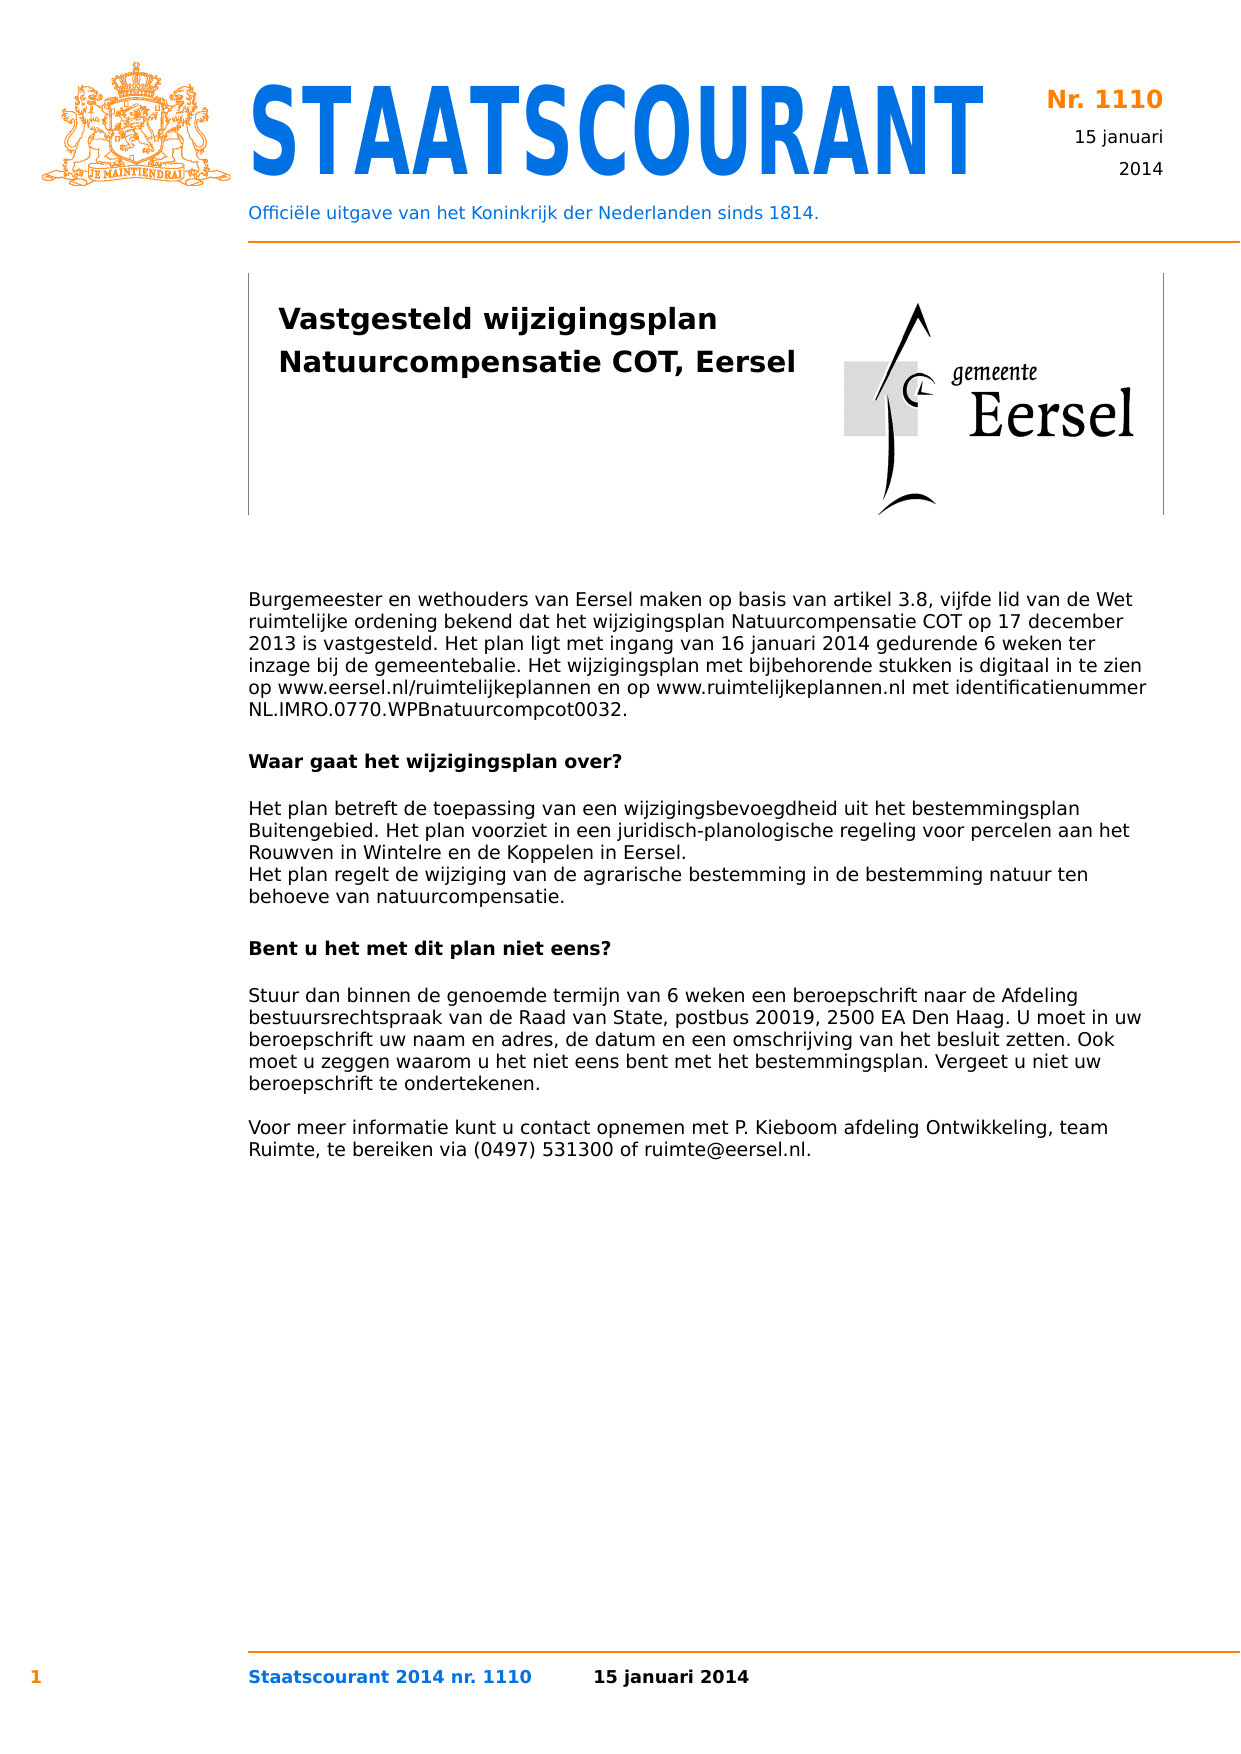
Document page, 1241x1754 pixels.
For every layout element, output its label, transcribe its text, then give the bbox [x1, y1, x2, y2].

table_header STAATSCOURANT [248, 62, 998, 203]
subtitle Bent u het met dit plan niet eens? [248, 938, 1163, 960]
picture [41, 62, 231, 186]
table_header Nr. 1110 [998, 62, 1240, 121]
text Voor meer informatie kunt u contact opnemen met P. Kieboom afdeling Ontwikkeling, team Ruimte, te bereiken via (0497) 531300 of ruimte@eersel.nl. [248, 1117, 1163, 1161]
picture [844, 302, 1134, 516]
table_header [25, 62, 248, 241]
table_cell 15 januari [998, 121, 1240, 153]
table_cell 2014 [998, 153, 1240, 203]
text Burgemeester en wethouders van Eersel maken op basis van artikel 3.8, vijfde lid van de Wet ruimtelijke ordening bekend dat het wijzigingsplan Natuurcompensatie COT op 17 december 2013 is vastgesteld. Het plan ligt met ingang van 16 januari 2014 gedurende 6 weken ter inzage bij de gemeentebalie. Het wijzigingsplan met bijbehorende stukken is digitaal in te zien op www.eersel.nl/ruimtelijkeplannen en op www.ruimtelijkeplannen.nl met identificatienummer NL.IMRO.0770.WPBnatuurcompcot0032. [248, 589, 1163, 721]
subtitle Vastgesteld wijzigingsplan Natuurcompensatie COT, Eersel [249, 273, 1163, 515]
text Stuur dan binnen de genoemde termijn van 6 weken een beroepschrift naar de Afdeling bestuursrechtspraak van de Raad van State, postbus 20019, 2500 EA Den Haag. U moet in uw beroepschrift uw naam en adres, de datum en een omschrijving van het besluit zetten. Ook moet u zeggen waarom u het niet eens bent met het bestemmingsplan. Vergeet u niet uw beroepschrift te ondertekenen. [248, 985, 1163, 1095]
text Het plan betreft de toepassing van een wijzigingsbevoegdheid uit het bestemmingsplan Buitengebied. Het plan voorziet in een juridisch-planologische regeling voor percelen aan het Rouwven in Wintelre en de Koppelen in Eersel. [248, 798, 1163, 864]
table_cell Officiële uitgave van het Koninkrijk der Nederlanden sinds 1814. [248, 203, 1240, 241]
subtitle Waar gaat het wijzigingsplan over? [248, 751, 1163, 773]
text Het plan regelt de wijziging van de agrarische bestemming in de bestemming natuur ten behoeve van natuurcompensatie. [248, 864, 1163, 908]
